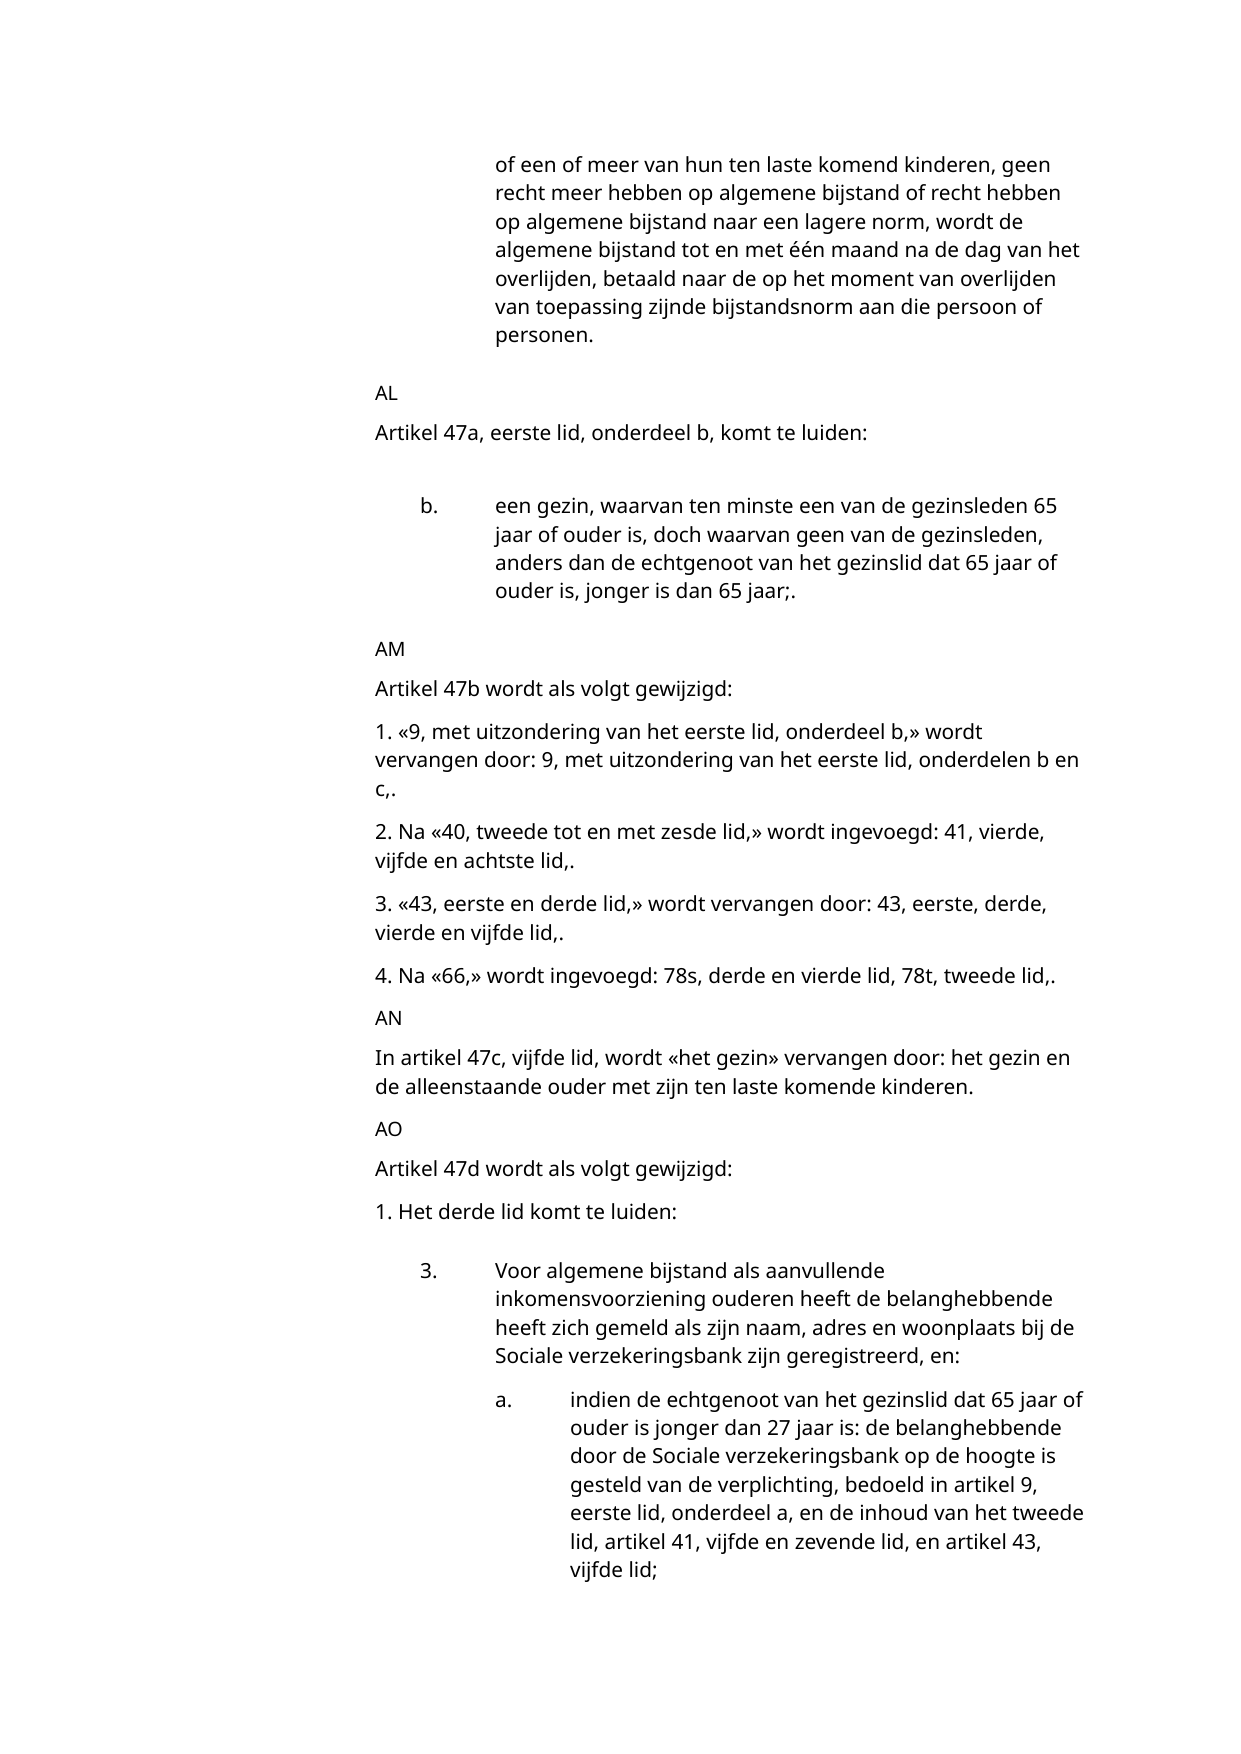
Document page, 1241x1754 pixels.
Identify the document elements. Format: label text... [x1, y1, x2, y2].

text Artikel 47b wordt als volgt gewijzigd: [375, 674, 1090, 702]
text 1. Het derde lid komt te luiden: [375, 1197, 1090, 1226]
text Artikel 47d wordt als volgt gewijzigd: [375, 1154, 1090, 1182]
list indien de echtgenoot van het gezinslid dat 65 jaar of ouder is jonger dan 27 jaar is: de belanghebbende door de Sociale verzekeringsbank op de hoogte is gesteld van de verplichting, bedoeld in artikel 9, eerste lid, onderdeel a, en de inhoud van het tweede lid, artikel 41, vijfde en zevende lid, en artikel 43, vijfde lid; [495, 1385, 1090, 1584]
text AN [375, 1005, 1090, 1032]
text In artikel 47c, vijfde lid, wordt «het gezin» vervangen door: het gezin en de alleenstaande ouder met zijn ten laste komende kinderen. [375, 1043, 1090, 1100]
text AO [375, 1115, 1090, 1142]
text 2. Na «40, tweede tot en met zesde lid,» wordt ingevoegd: 41, vierde, vijfde en achtste lid,. [375, 817, 1090, 874]
text AL [375, 379, 1090, 406]
text 1. «9, met uitzondering van het eerste lid, onderdeel b,» wordt vervangen door: 9, met uitzondering van het eerste lid, onderdelen b en c,. [375, 717, 1090, 802]
list Voor algemene bijstand als aanvullende inkomensvoorziening ouderen heeft de belanghebbende heeft zich gemeld als zijn naam, adres en woonplaats bij de Sociale verzekeringsbank zijn geregistreerd, en: [420, 1256, 1090, 1370]
list of een of meer van hun ten laste komend kinderen, geen recht meer hebben op algemene bijstand of recht hebben op algemene bijstand naar een lagere norm, wordt de algemene bijstand tot en met één maand na de dag van het overlijden, betaald naar de op het moment van overlijden van toepassing zijnde bijstandsnorm aan die persoon of personen. [420, 150, 1090, 349]
list een gezin, waarvan ten minste een van de gezinsleden 65 jaar of ouder is, doch waarvan geen van de gezinsleden, anders dan de echtgenoot van het gezinslid dat 65 jaar of ouder is, jonger is dan 65 jaar;. [420, 491, 1090, 605]
text Artikel 47a, eerste lid, onderdeel b, komt te luiden: [375, 418, 1090, 446]
text 3. «43, eerste en derde lid,» wordt vervangen door: 43, eerste, derde, vierde en vijfde lid,. [375, 889, 1090, 946]
text AM [375, 635, 1090, 662]
text 4. Na «66,» wordt ingevoegd: 78s, derde en vierde lid, 78t, tweede lid,. [375, 961, 1090, 990]
